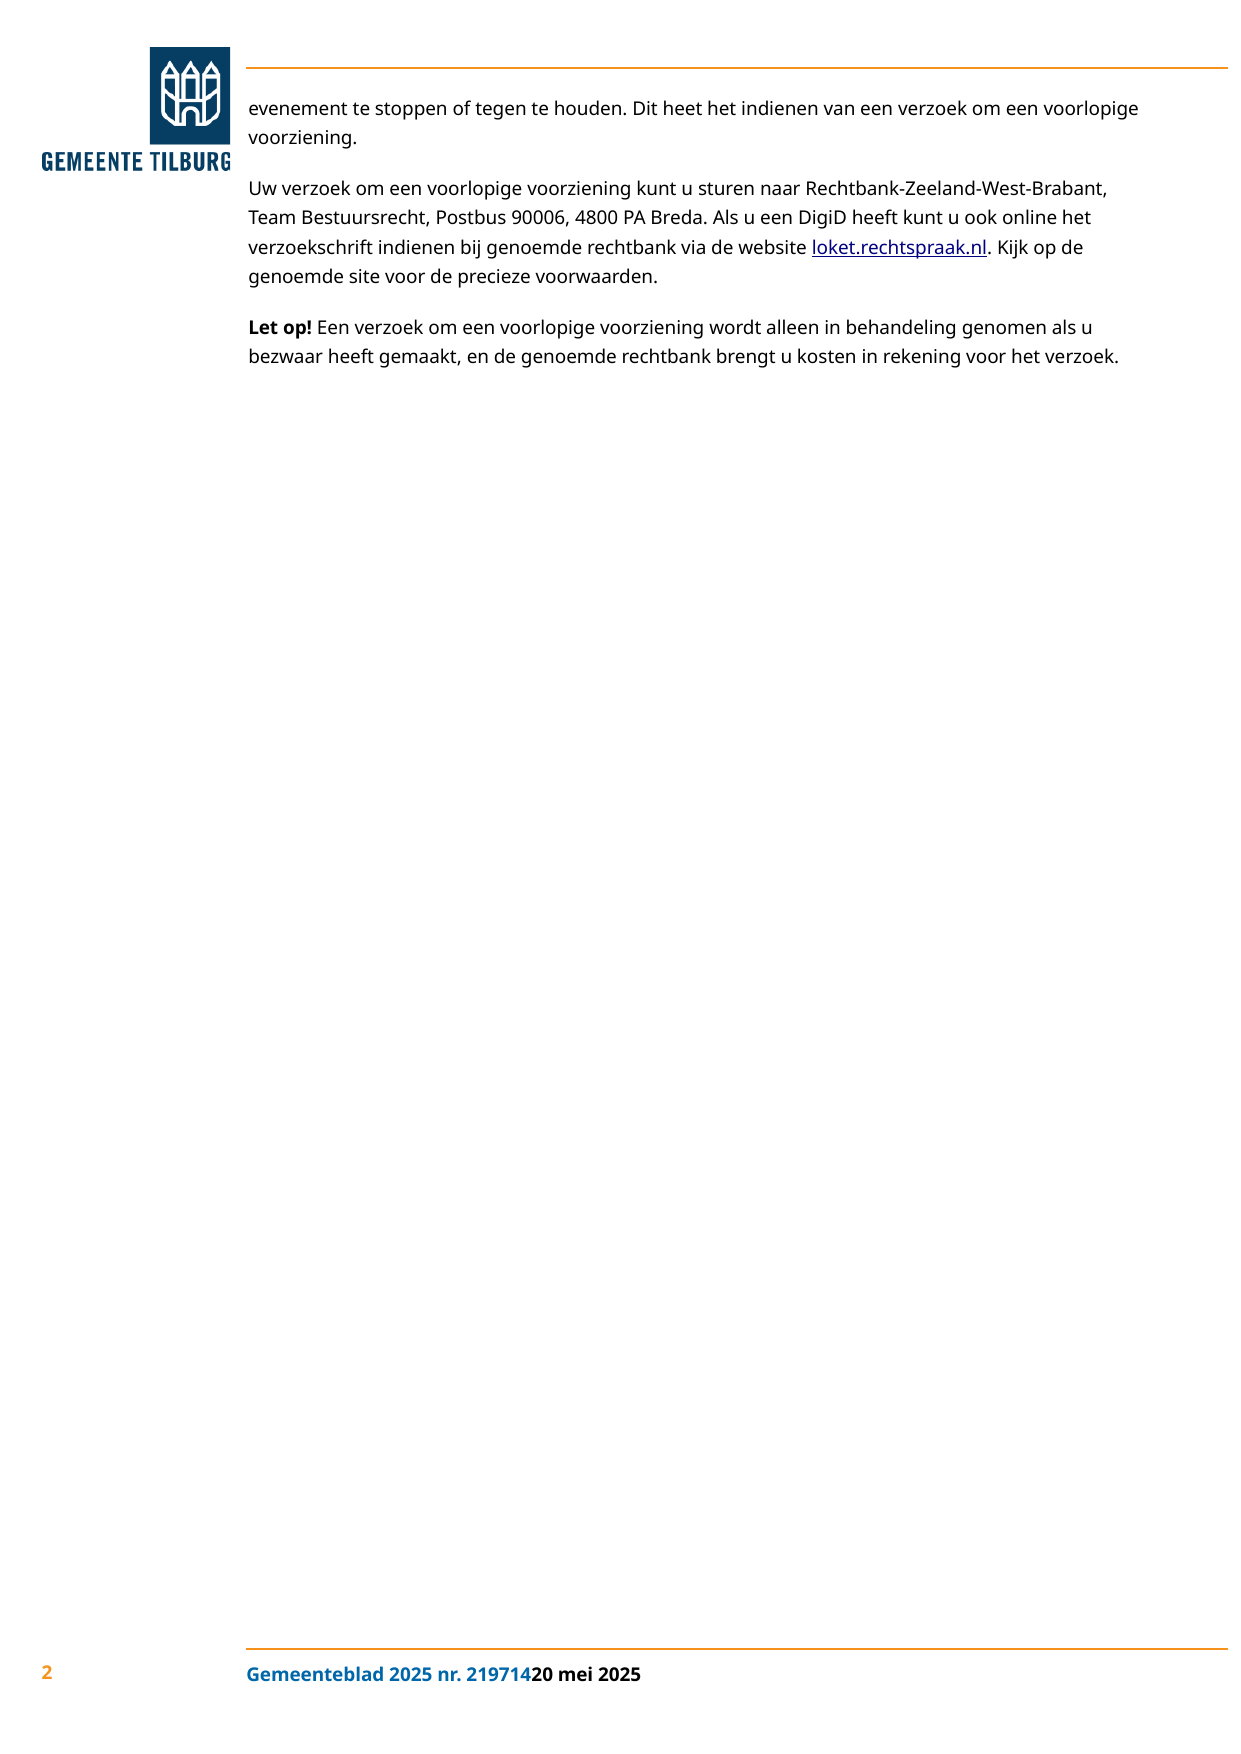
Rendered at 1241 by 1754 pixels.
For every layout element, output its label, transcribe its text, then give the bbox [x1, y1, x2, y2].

text Let op! Een verzoek om een voorlopige voorziening wordt alleen in behandeling genomen als u bezwaar heeft gemaakt, en de genoemde rechtbank brengt u kosten in rekening voor het verzoek. [248, 314, 1152, 369]
text Uw verzoek om een voorlopige voorziening kunt u sturen naar Rechtbank-Zeeland-West-Brabant, Team Bestuursrecht, Postbus 90006, 4800 PA Breda. Als u een DigiD heeft kunt u ook online het verzoekschrift indienen bij genoemde rechtbank via de website loket.rechtspraak.nl. Kijk op de genoemde site voor de precieze voorwaarden. [248, 175, 1152, 289]
picture [41, 47, 231, 172]
text evenement te stoppen of tegen te houden. Dit heet het indienen van een verzoek om een voorlopige voorziening. [248, 95, 1152, 150]
